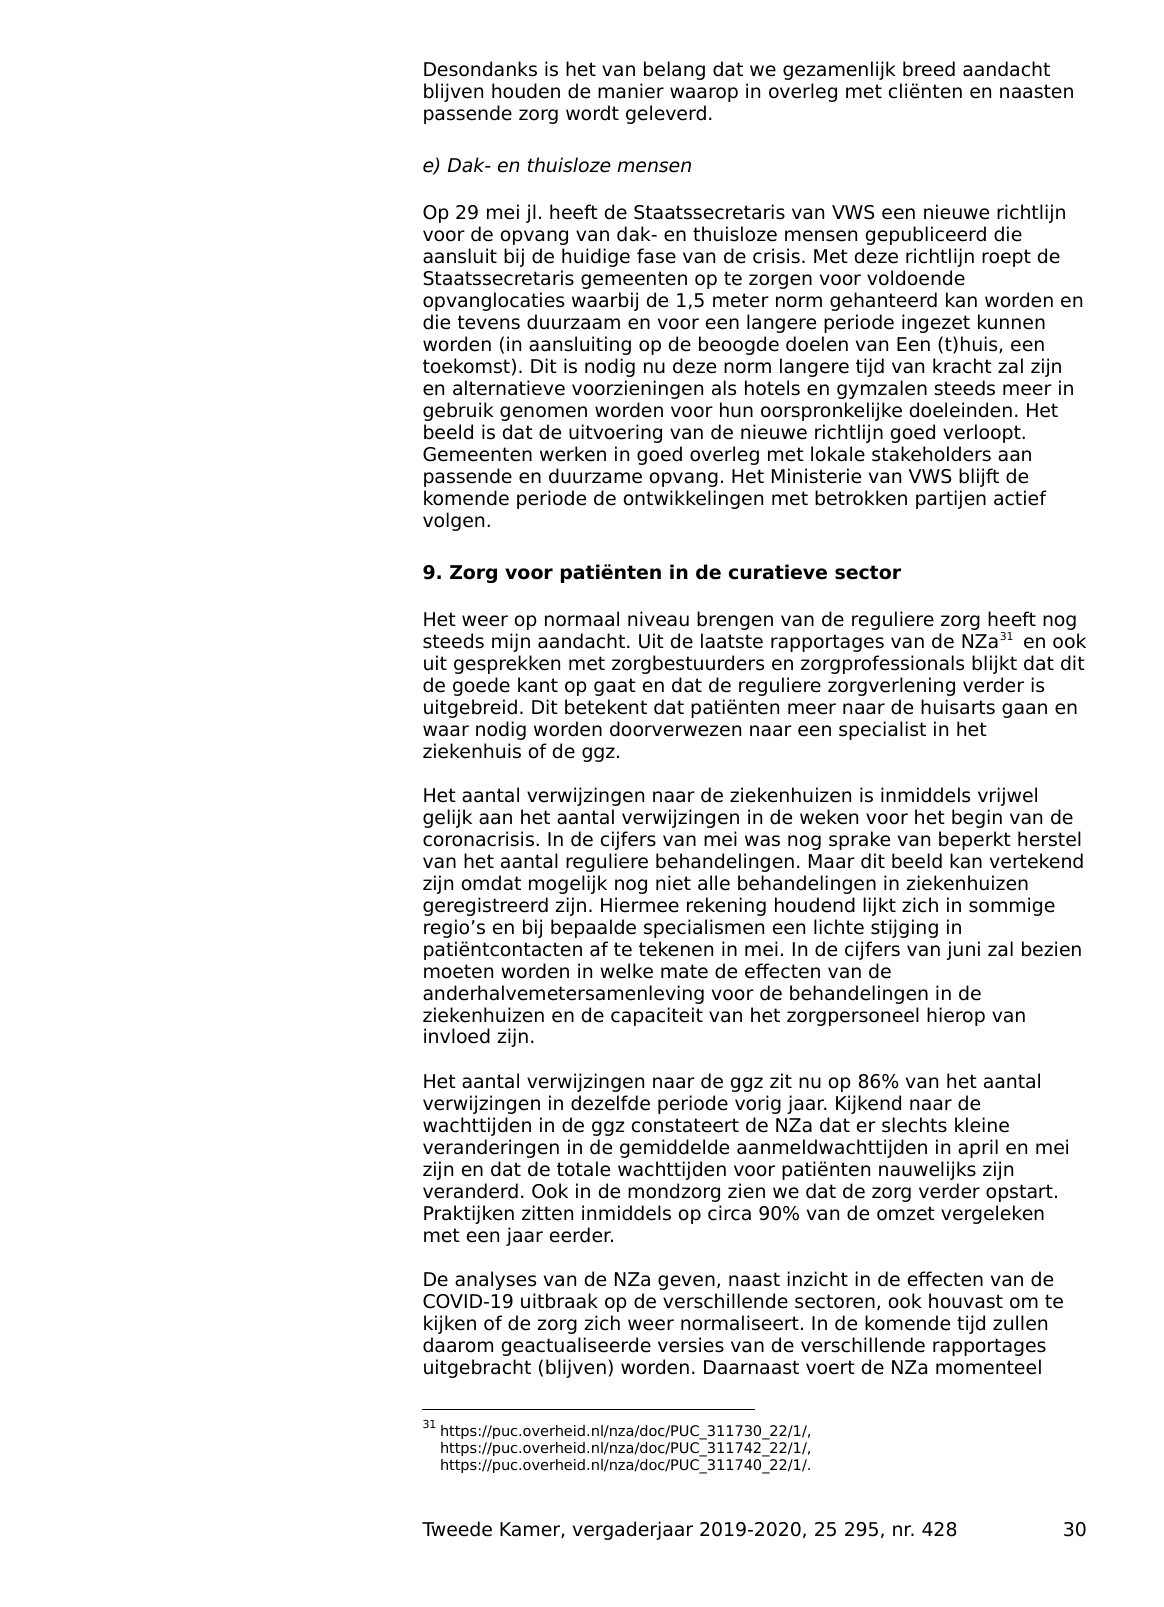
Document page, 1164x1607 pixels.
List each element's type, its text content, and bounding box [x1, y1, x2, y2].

text Het weer op normaal niveau brengen van de reguliere zorg heeft nog steeds mijn aandacht. Uit de laatste rapportages van de NZa en ook uit gesprekken met zorgbestuurders en zorgprofessionals blijkt dat dit de goede kant op gaat en dat de reguliere zorgverlening verder is uitgebreid. Dit betekent dat patiënten meer naar de huisarts gaan en waar nodig worden doorverwezen naar een specialist in het ziekenhuis of de ggz. [422, 609, 1087, 762]
text Het aantal verwijzingen naar de ggz zit nu op 86% van het aantal verwijzingen in dezelfde periode vorig jaar. Kijkend naar de wachttijden in de ggz constateert de NZa dat er slechts kleine veranderingen in de gemiddelde aanmeldwachttijden in april en mei zijn en dat de totale wachttijden voor patiënten nauwelijks zijn veranderd. Ook in de mondzorg zien we dat de zorg verder opstart. Praktijken zitten inmiddels op circa 90% van de omzet vergeleken met een jaar eerder. [422, 1071, 1087, 1246]
subtitle 9. Zorg voor patiënten in de curatieve sector [422, 562, 1087, 584]
subtitle e) Dak- en thuisloze mensen [422, 155, 1087, 177]
text https://puc.overheid.nl/nza/doc/PUC_311730_22/1/, https://puc.overheid.nl/nza/doc/PUC_311742_22/1/, https://puc.overheid.nl/nza/doc/PUC_311740_22/1/. [422, 1418, 1087, 1474]
text Op 29 mei jl. heeft de Staatssecretaris van VWS een nieuwe richtlijn voor de opvang van dak- en thuisloze mensen gepubliceerd die aansluit bij de huidige fase van de crisis. Met deze richtlijn roept de Staatssecretaris gemeenten op te zorgen voor voldoende opvanglocaties waarbij de 1,5 meter norm gehanteerd kan worden en die tevens duurzaam en voor een langere periode ingezet kunnen worden (in aansluiting op de beoogde doelen van Een (t)huis, een toekomst). Dit is nodig nu deze norm langere tijd van kracht zal zijn en alternatieve voorzieningen als hotels en gymzalen steeds meer in gebruik genomen worden voor hun oorspronkelijke doeleinden. Het beeld is dat de uitvoering van de nieuwe richtlijn goed verloopt. Gemeenten werken in goed overleg met lokale stakeholders aan passende en duurzame opvang. Het Ministerie van VWS blijft de komende periode de ontwikkelingen met betrokken partijen actief volgen. [422, 202, 1087, 532]
text Desondanks is het van belang dat we gezamenlijk breed aandacht blijven houden de manier waarop in overleg met cliënten en naasten passende zorg wordt geleverd. [422, 59, 1087, 125]
text Het aantal verwijzingen naar de ziekenhuizen is inmiddels vrijwel gelijk aan het aantal verwijzingen in de weken voor het begin van de coronacrisis. In de cijfers van mei was nog sprake van beperkt herstel van het aantal reguliere behandelingen. Maar dit beeld kan vertekend zijn omdat mogelijk nog niet alle behandelingen in ziekenhuizen geregistreerd zijn. Hiermee rekening houdend lijkt zich in sommige regio’s en bij bepaalde specialismen een lichte stijging in patiëntcontacten af te tekenen in mei. In de cijfers van juni zal bezien moeten worden in welke mate de effecten van de anderhalvemetersamenleving voor de behandelingen in de ziekenhuizen en de capaciteit van het zorgpersoneel hierop van invloed zijn. [422, 785, 1087, 1048]
text De analyses van de NZa geven, naast inzicht in de effecten van de COVID-19 uitbraak op de verschillende sectoren, ook houvast om te kijken of de zorg zich weer normaliseert. In de komende tijd zullen daarom geactualiseerde versies van de verschillende rapportages uitgebracht (blijven) worden. Daarnaast voert de NZa momenteel [422, 1269, 1087, 1378]
